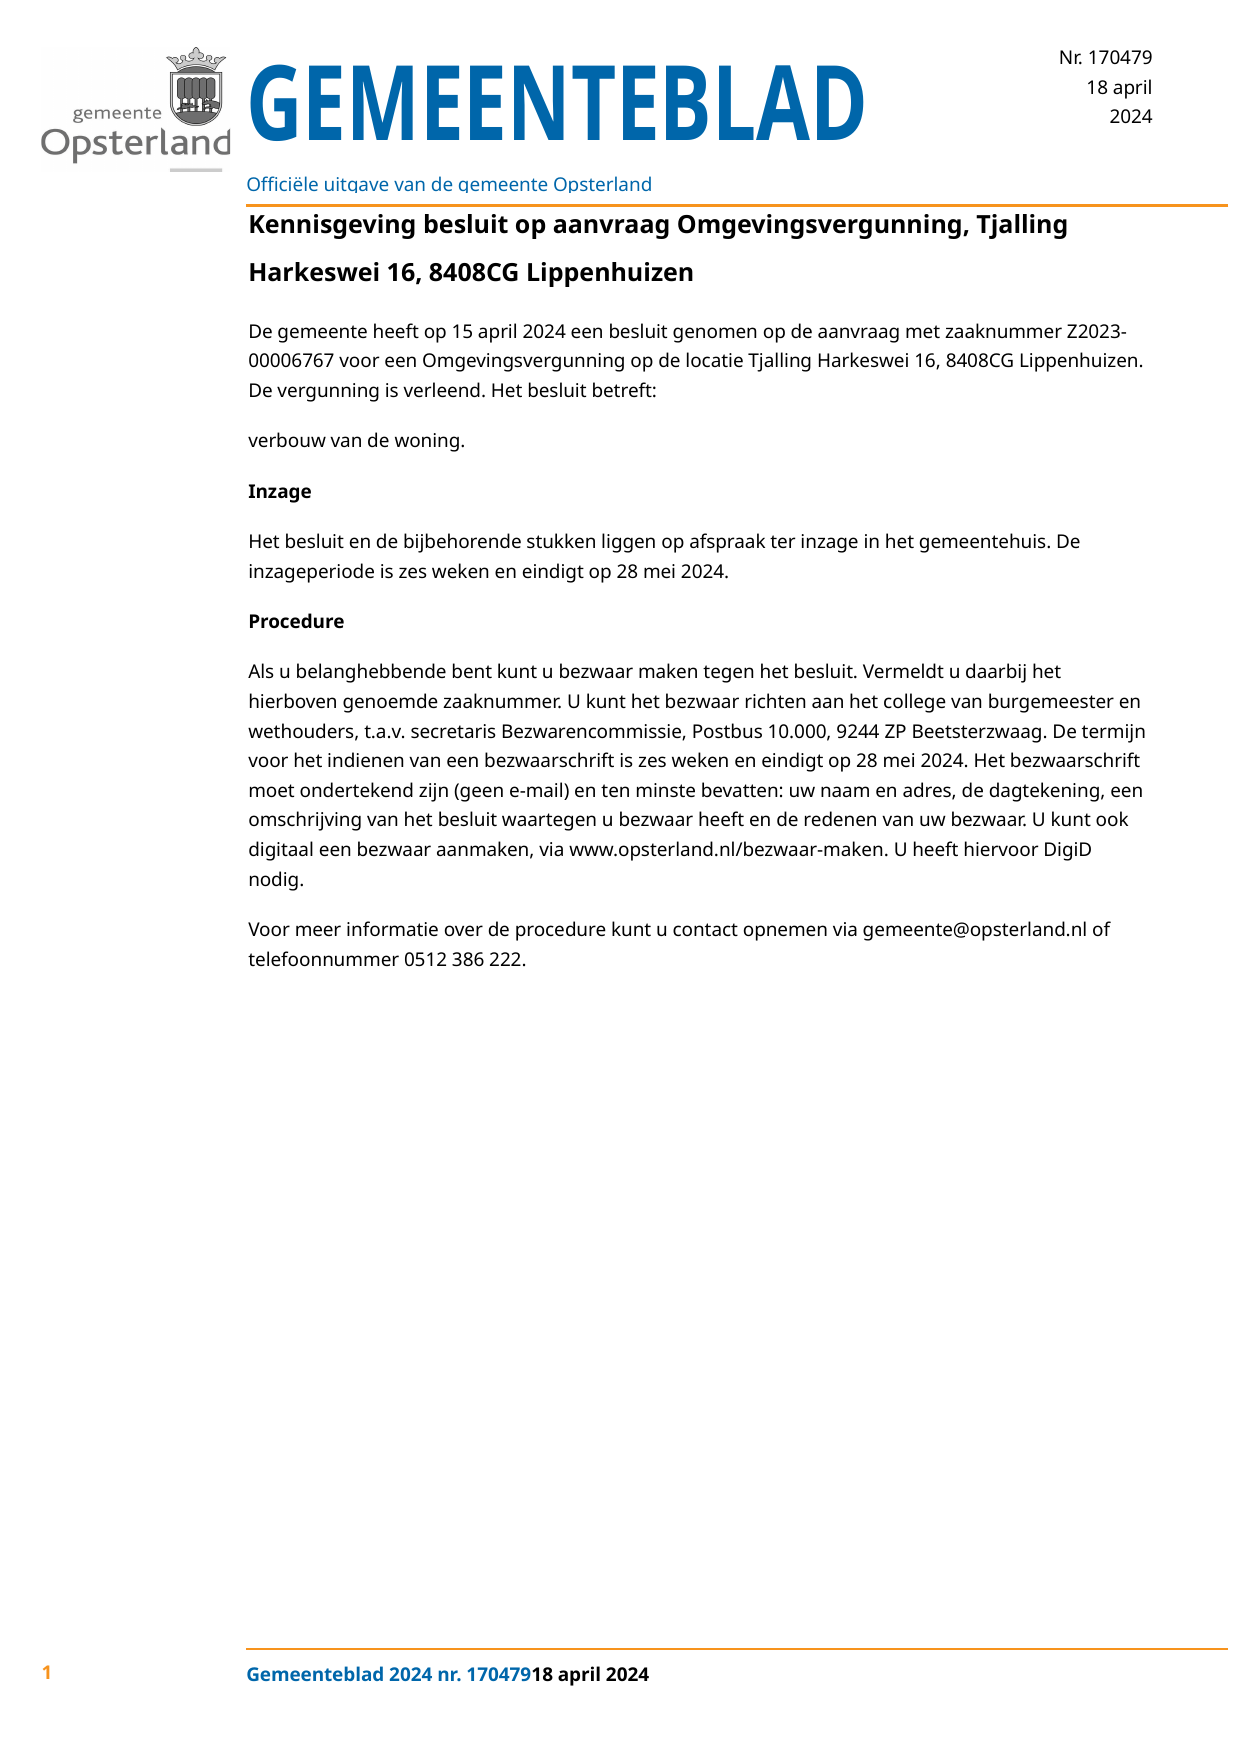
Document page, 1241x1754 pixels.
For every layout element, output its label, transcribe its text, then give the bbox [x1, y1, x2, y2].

text Het besluit en de bijbehorende stukken liggen op afspraak ter inzage in het gemeentehuis. De inzageperiode is zes weken en eindigt op 28 mei 2024. [248, 528, 1152, 584]
text Inzage [248, 478, 1152, 504]
text Voor meer informatie over de procedure kunt u contact opnemen via gemeente@opsterland.nl of telefoonnummer 0512 386 222. [248, 916, 1152, 972]
text Procedure [248, 608, 1152, 634]
text Kennisgeving besluit op aanvraag Omgevingsvergunning, Tjalling Harkeswei 16, 8408CG Lippenhuizen [248, 207, 1152, 288]
text De gemeente heeft op 15 april 2024 een besluit genomen op de aanvraag met zaaknummer Z2023-00006767 voor een Omgevingsvergunning op de locatie Tjalling Harkeswei 16, 8408CG Lippenhuizen. De vergunning is verleend. Het besluit betreft: [248, 318, 1152, 403]
picture [41, 47, 231, 172]
text verbouw van de woning. [248, 427, 1152, 453]
text Als u belanghebbende bent kunt u bezwaar maken tegen het besluit. Vermeldt u daarbij het hierboven genoemde zaaknummer. U kunt het bezwaar richten aan het college van burgemeester en wethouders, t.a.v. secretaris Bezwarencommissie, Postbus 10.000, 9244 ZP Beetsterzwaag. De termijn voor het indienen van een bezwaarschrift is zes weken en eindigt op 28 mei 2024. Het bezwaarschrift moet ondertekend zijn (geen e-mail) en ten minste bevatten: uw naam en adres, de dagtekening, een omschrijving van het besluit waartegen u bezwaar heeft en de redenen van uw bezwaar. U kunt ook digitaal een bezwaar aanmaken, via www.opsterland.nl/bezwaar-maken. U heeft hiervoor DigiD nodig. [248, 659, 1152, 892]
